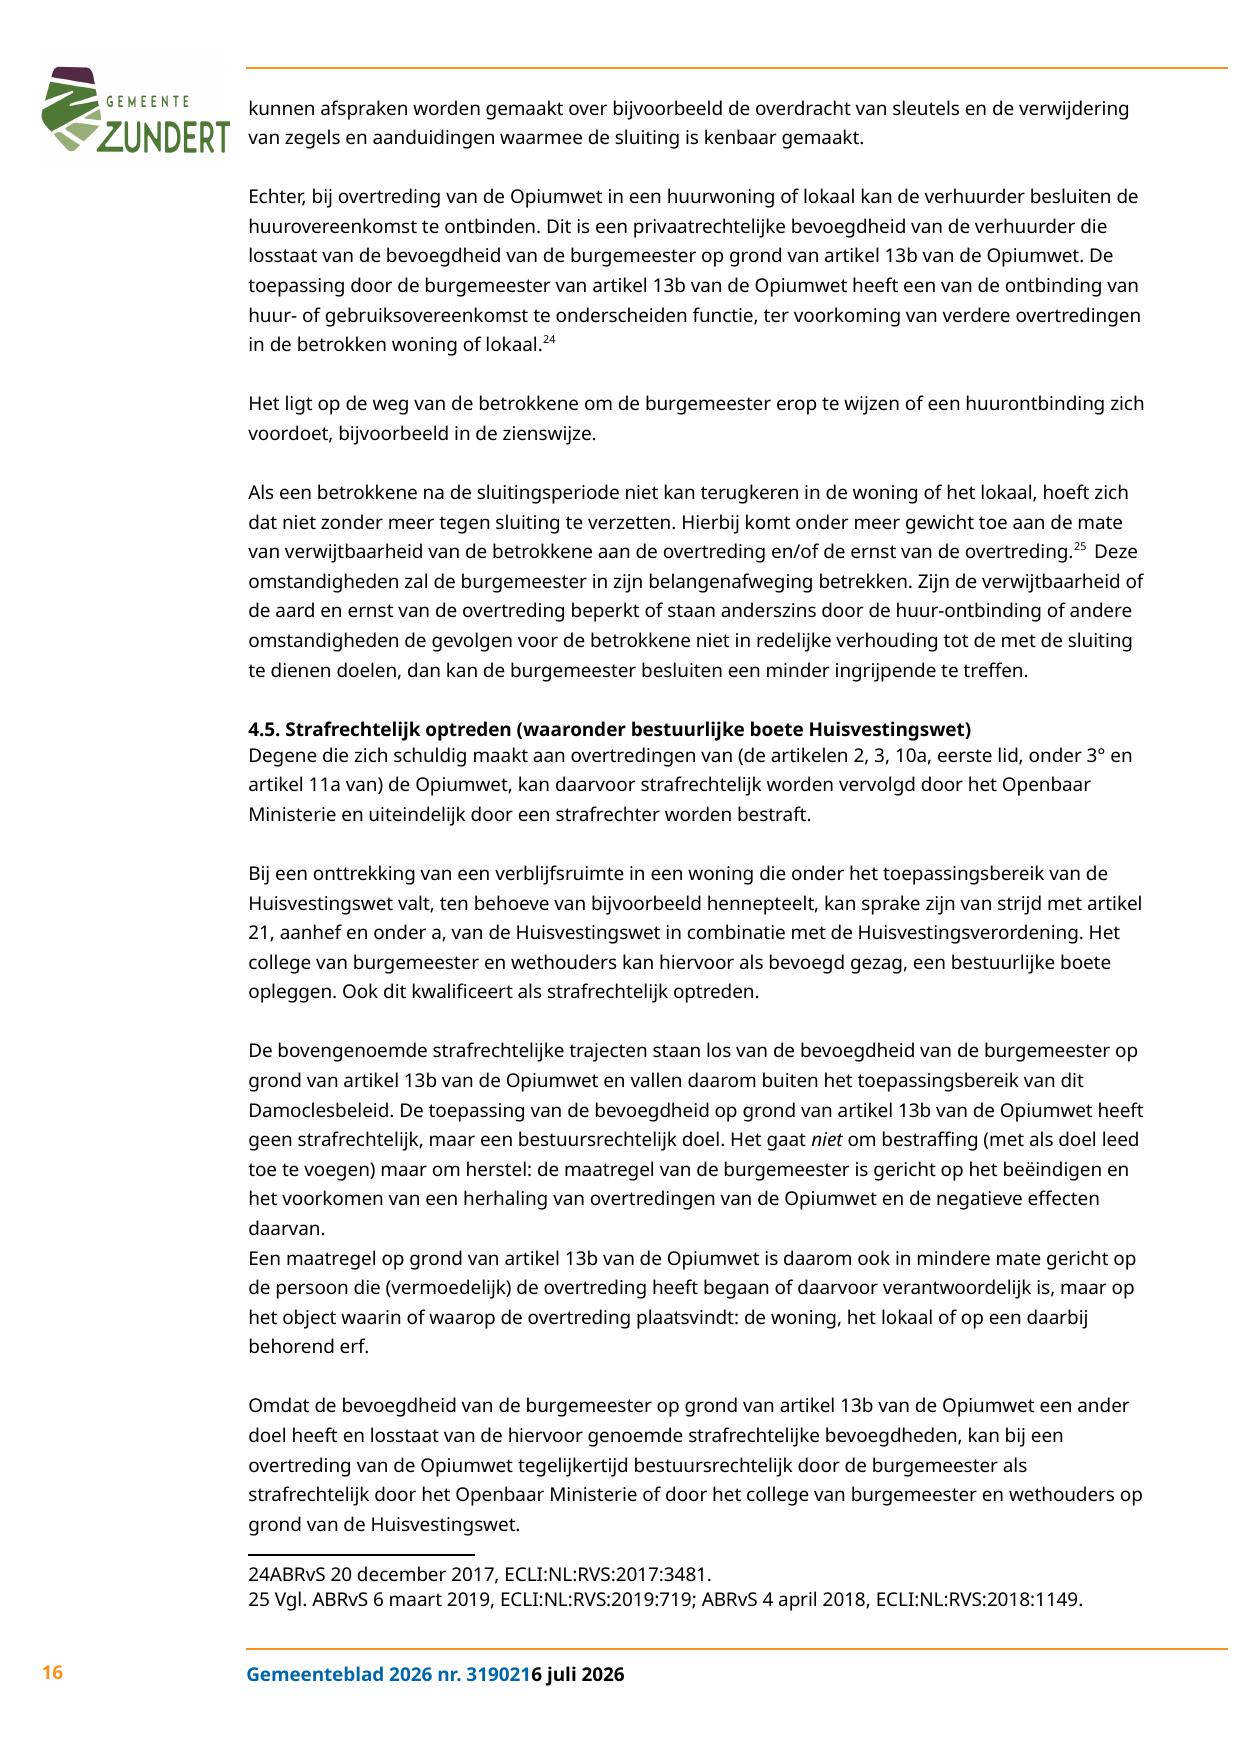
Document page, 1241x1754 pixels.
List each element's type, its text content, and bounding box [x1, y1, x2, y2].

text Bij een onttrekking van een verblijfsruimte in een woning die onder het toepassingsbereik van de Huisvestingswet valt, ten behoeve van bijvoorbeeld hennepteelt, kan sprake zijn van strijd met artikel 21, aanhef en onder a, van de Huisvestingswet in combinatie met de Huisvestingsverordening. Het college van burgemeester en wethouders kan hiervoor als bevoegd gezag, een bestuurlijke boete opleggen. Ook dit kwalificeert als strafrechtelijk optreden. [248, 860, 1152, 1004]
text Degene die zich schuldig maakt aan overtredingen van (de artikelen 2, 3, 10a, eerste lid, onder 3° en artikel 11a van) de Opiumwet, kan daarvoor strafrechtelijk worden vervolgd door het Openbaar Ministerie en uiteindelijk door een strafrechter worden bestraft. [248, 742, 1152, 827]
text 4.5. Strafrechtelijk optreden (waaronder bestuurlijke boete Huisvestingswet) [248, 716, 1152, 742]
picture [41, 47, 231, 172]
text Omdat de bevoegdheid van de burgemeester op grond van artikel 13b van de Opiumwet een ander doel heeft en losstaat van de hiervoor genoemde strafrechtelijke bevoegdheden, kan bij een overtreding van de Opiumwet tegelijkertijd bestuursrechtelijk door de burgemeester als strafrechtelijk door het Openbaar Ministerie of door het college van burgemeester en wethouders op grond van de Huisvestingswet. [248, 1393, 1152, 1537]
text Als een betrokkene na de sluitingsperiode niet kan terugkeren in de woning of het lokaal, hoeft zich dat niet zonder meer tegen sluiting te verzetten. Hierbij komt onder meer gewicht toe aan de mate van verwijtbaarheid van de betrokkene aan de overtreding en/of de ernst van de overtreding. Deze omstandigheden zal de burgemeester in zijn belangenafweging betrekken. Zijn de verwijtbaarheid of de aard en ernst van de overtreding beperkt of staan anderszins door de huur-ontbinding of andere omstandigheden de gevolgen voor de betrokkene niet in redelijke verhouding tot de met de sluiting te dienen doelen, dan kan de burgemeester besluiten een minder ingrijpende te treffen. [248, 479, 1152, 683]
text Echter, bij overtreding van de Opiumwet in een huurwoning of lokaal kan de verhuurder besluiten de huurovereenkomst te ontbinden. Dit is een privaatrechtelijke bevoegdheid van de verhuurder die losstaat van de bevoegdheid van de burgemeester op grond van artikel 13b van de Opiumwet. De toepassing door de burgemeester van artikel 13b van de Opiumwet heeft een van de ontbinding van huur- of gebruiksovereenkomst te onderscheiden functie, ter voorkoming van verdere overtredingen in de betrokken woning of lokaal. [248, 183, 1152, 357]
text ABRvS 20 december 2017, ECLI:NL:RVS:2017:3481. [248, 1561, 1152, 1586]
text De bovengenoemde strafrechtelijke trajecten staan los van de bevoegdheid van de burgemeester op grond van artikel 13b van de Opiumwet en vallen daarom buiten het toepassingsbereik van dit Damoclesbeleid. De toepassing van de bevoegdheid op grond van artikel 13b van de Opiumwet heeft geen strafrechtelijk, maar een bestuursrechtelijk doel. Het gaat niet om bestraffing (met als doel leed toe te voegen) maar om herstel: de maatregel van de burgemeester is gericht op het beëindigen en het voorkomen van een herhaling van overtredingen van de Opiumwet en de negatieve effecten daarvan. [248, 1038, 1152, 1241]
text kunnen afspraken worden gemaakt over bijvoorbeeld de overdracht van sleutels en de verwijdering van zegels en aanduidingen waarmee de sluiting is kenbaar gemaakt. [248, 95, 1152, 150]
text Vgl. ABRvS 6 maart 2019, ECLI:NL:RVS:2019:719; ABRvS 4 april 2018, ECLI:NL:RVS:2018:1149. [248, 1586, 1152, 1612]
text Het ligt op de weg van de betrokkene om de burgemeester erop te wijzen of een huurontbinding zich voordoet, bijvoorbeeld in de zienswijze. [248, 391, 1152, 446]
text Een maatregel op grond van artikel 13b van de Opiumwet is daarom ook in mindere mate gericht op de persoon die (vermoedelijk) de overtreding heeft begaan of daarvoor verantwoordelijk is, maar op het object waarin of waarop de overtreding plaatsvindt: de woning, het lokaal of op een daarbij behorend erf. [248, 1245, 1152, 1359]
